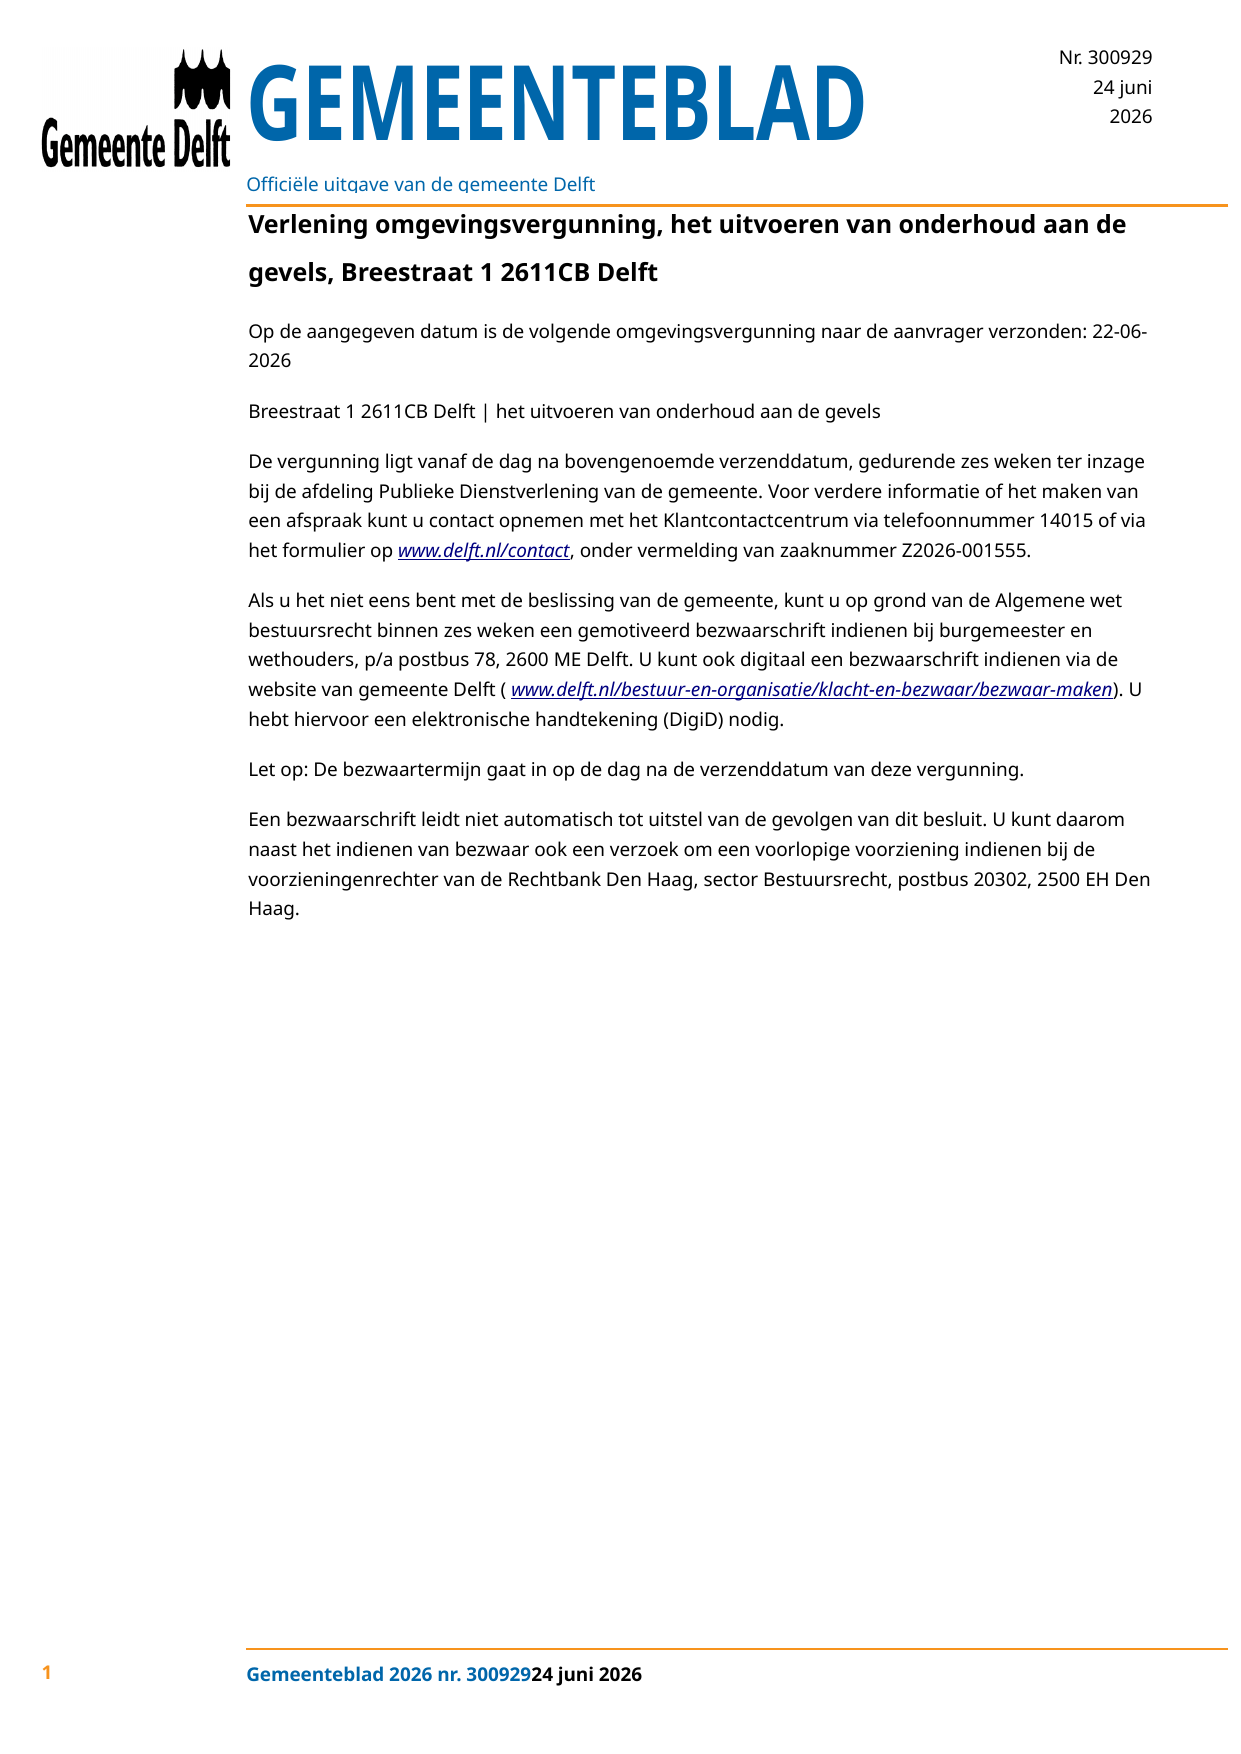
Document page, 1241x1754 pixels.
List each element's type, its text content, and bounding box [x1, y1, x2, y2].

text Op de aangegeven datum is de volgende omgevingsvergunning naar de aanvrager verzonden: 22-06-2026 [248, 318, 1152, 373]
text Let op: De bezwaartermijn gaat in op de dag na de verzenddatum van deze vergunning. [248, 756, 1152, 782]
text Een bezwaarschrift leidt niet automatisch tot uitstel van de gevolgen van dit besluit. U kunt daarom naast het indienen van bezwaar ook een verzoek om een voorlopige voorziening indienen bij de voorzieningenrechter van de Rechtbank Den Haag, sector Bestuursrecht, postbus 20302, 2500 EH Den Haag. [248, 807, 1152, 921]
text Verlening omgevingsvergunning, het uitvoeren van onderhoud aan de gevels, Breestraat 1 2611CB Delft [248, 207, 1152, 288]
text Als u het niet eens bent met de beslissing van de gemeente, kunt u op grond van de Algemene wet bestuursrecht binnen zes weken een gemotiveerd bezwaarschrift indienen bij burgemeester en wethouders, p/a postbus 78, 2600 ME Delft. U kunt ook digitaal een bezwaarschrift indienen via de website van gemeente Delft ( www.delft.nl/bestuur-en-organisatie/klacht-en-bezwaar/bezwaar-maken). U hebt hiervoor een elektronische handtekening (DigiD) nodig. [248, 587, 1152, 732]
text De vergunning ligt vanaf de dag na bovengenoemde verzenddatum, gedurende zes weken ter inzage bij de afdeling Publieke Dienstverlening van de gemeente. Voor verdere informatie of het maken van een afspraak kunt u contact opnemen met het Klantcontactcentrum via telefoonnummer 14015 of via het formulier op www.delft.nl/contact, onder vermelding van zaaknummer Z2026-001555. [248, 448, 1152, 563]
picture [41, 47, 231, 172]
text Breestraat 1 2611CB Delft | het uitvoeren van onderhoud aan de gevels [248, 398, 1152, 424]
